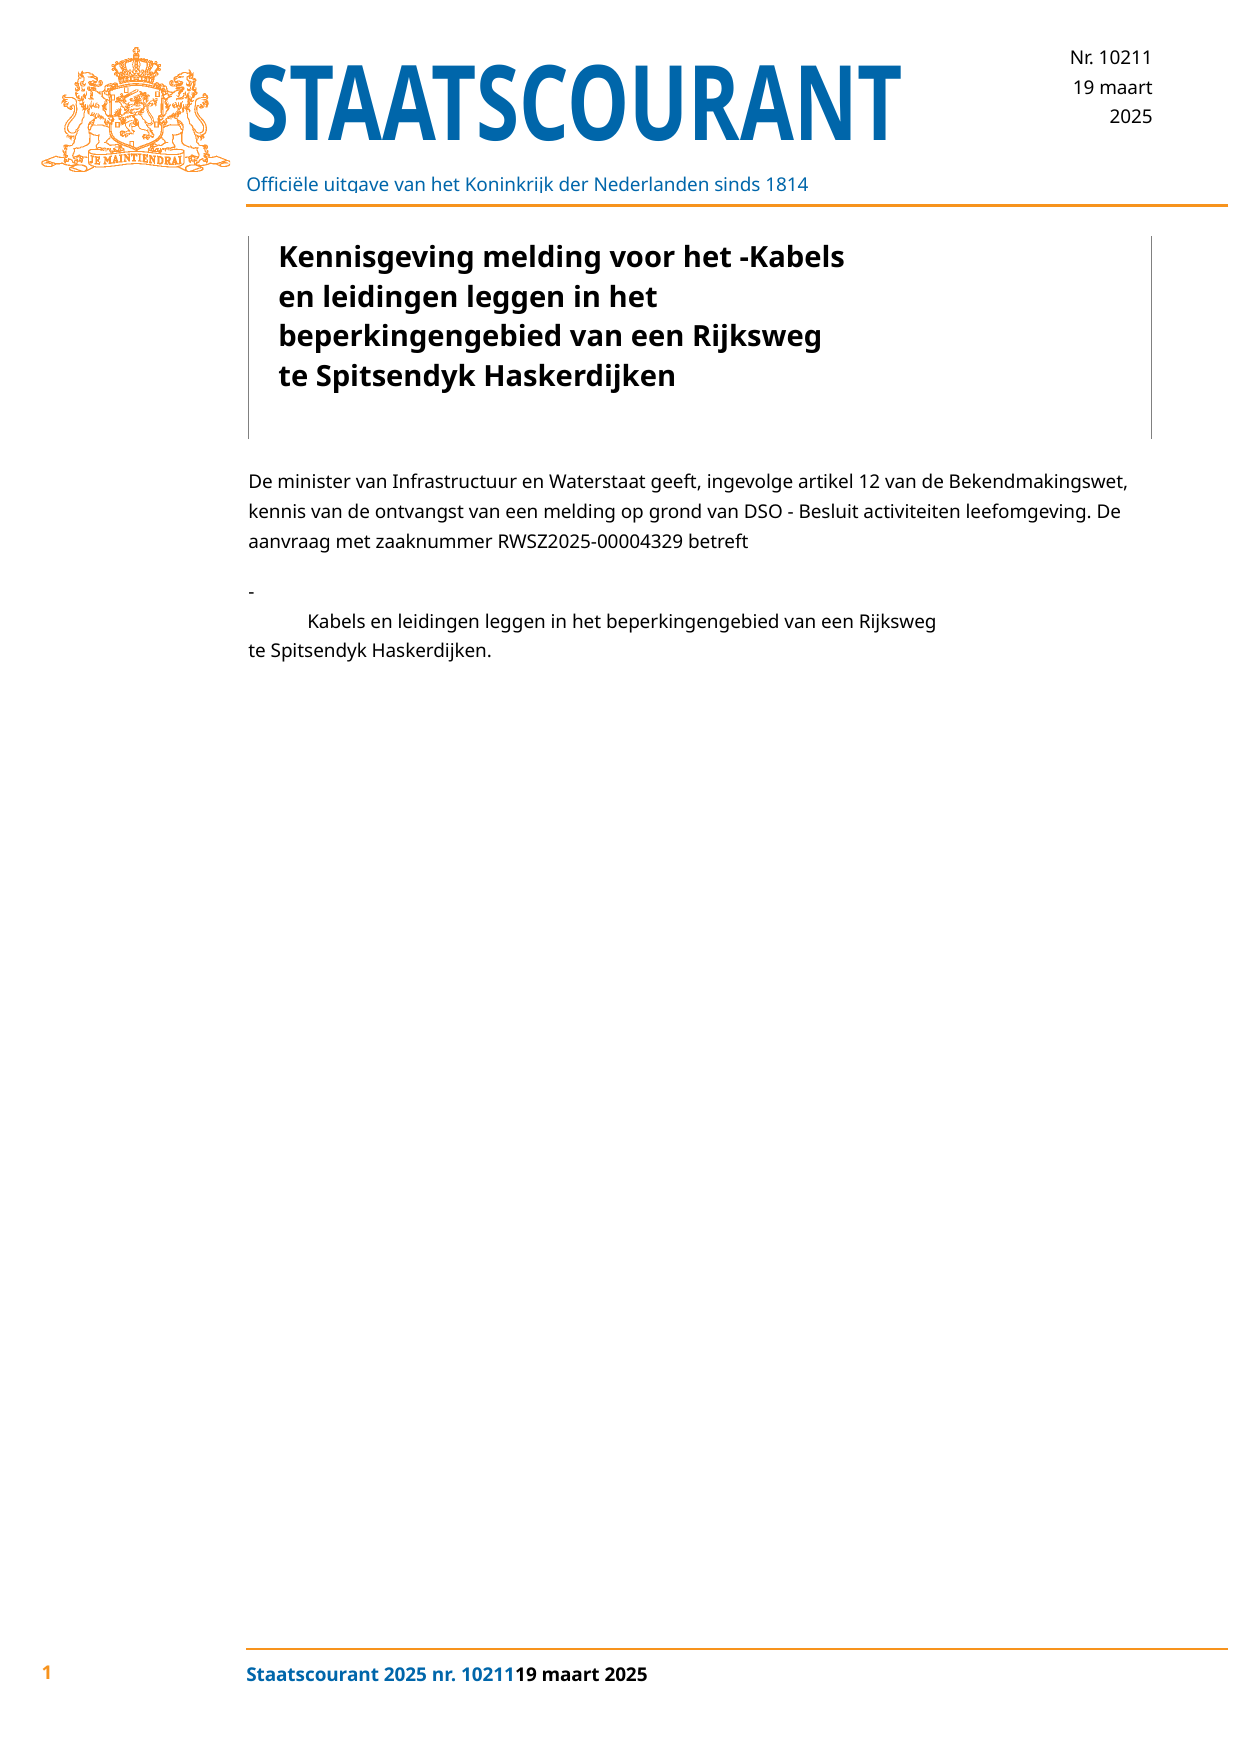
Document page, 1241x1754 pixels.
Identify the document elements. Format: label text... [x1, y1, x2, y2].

list Kabels en leidingen leggen in het beperkingengebied van een Rijksweg [248, 608, 1152, 633]
table_header [850, 414, 1151, 439]
text De minister van Infrastructuur en Waterstaat geeft, ingevolge artikel 12 van de Bekendmakingswet, kennis van de ontvangst van een melding op grond van DSO - Besluit activiteiten leefomgeving. De aanvraag met zaaknummer RWSZ2025-00004329 betreft [248, 469, 1152, 553]
picture [41, 47, 231, 172]
picture [912, 236, 1090, 414]
text te Spitsendyk Haskerdijken. [248, 637, 1152, 663]
table_header [850, 236, 912, 413]
table_header [1090, 236, 1151, 413]
table_header Kennisgeving melding voor het -Kabels en leidingen leggen in het beperkingengebied van een Rijksweg te Spitsendyk Haskerdijken [249, 236, 850, 439]
